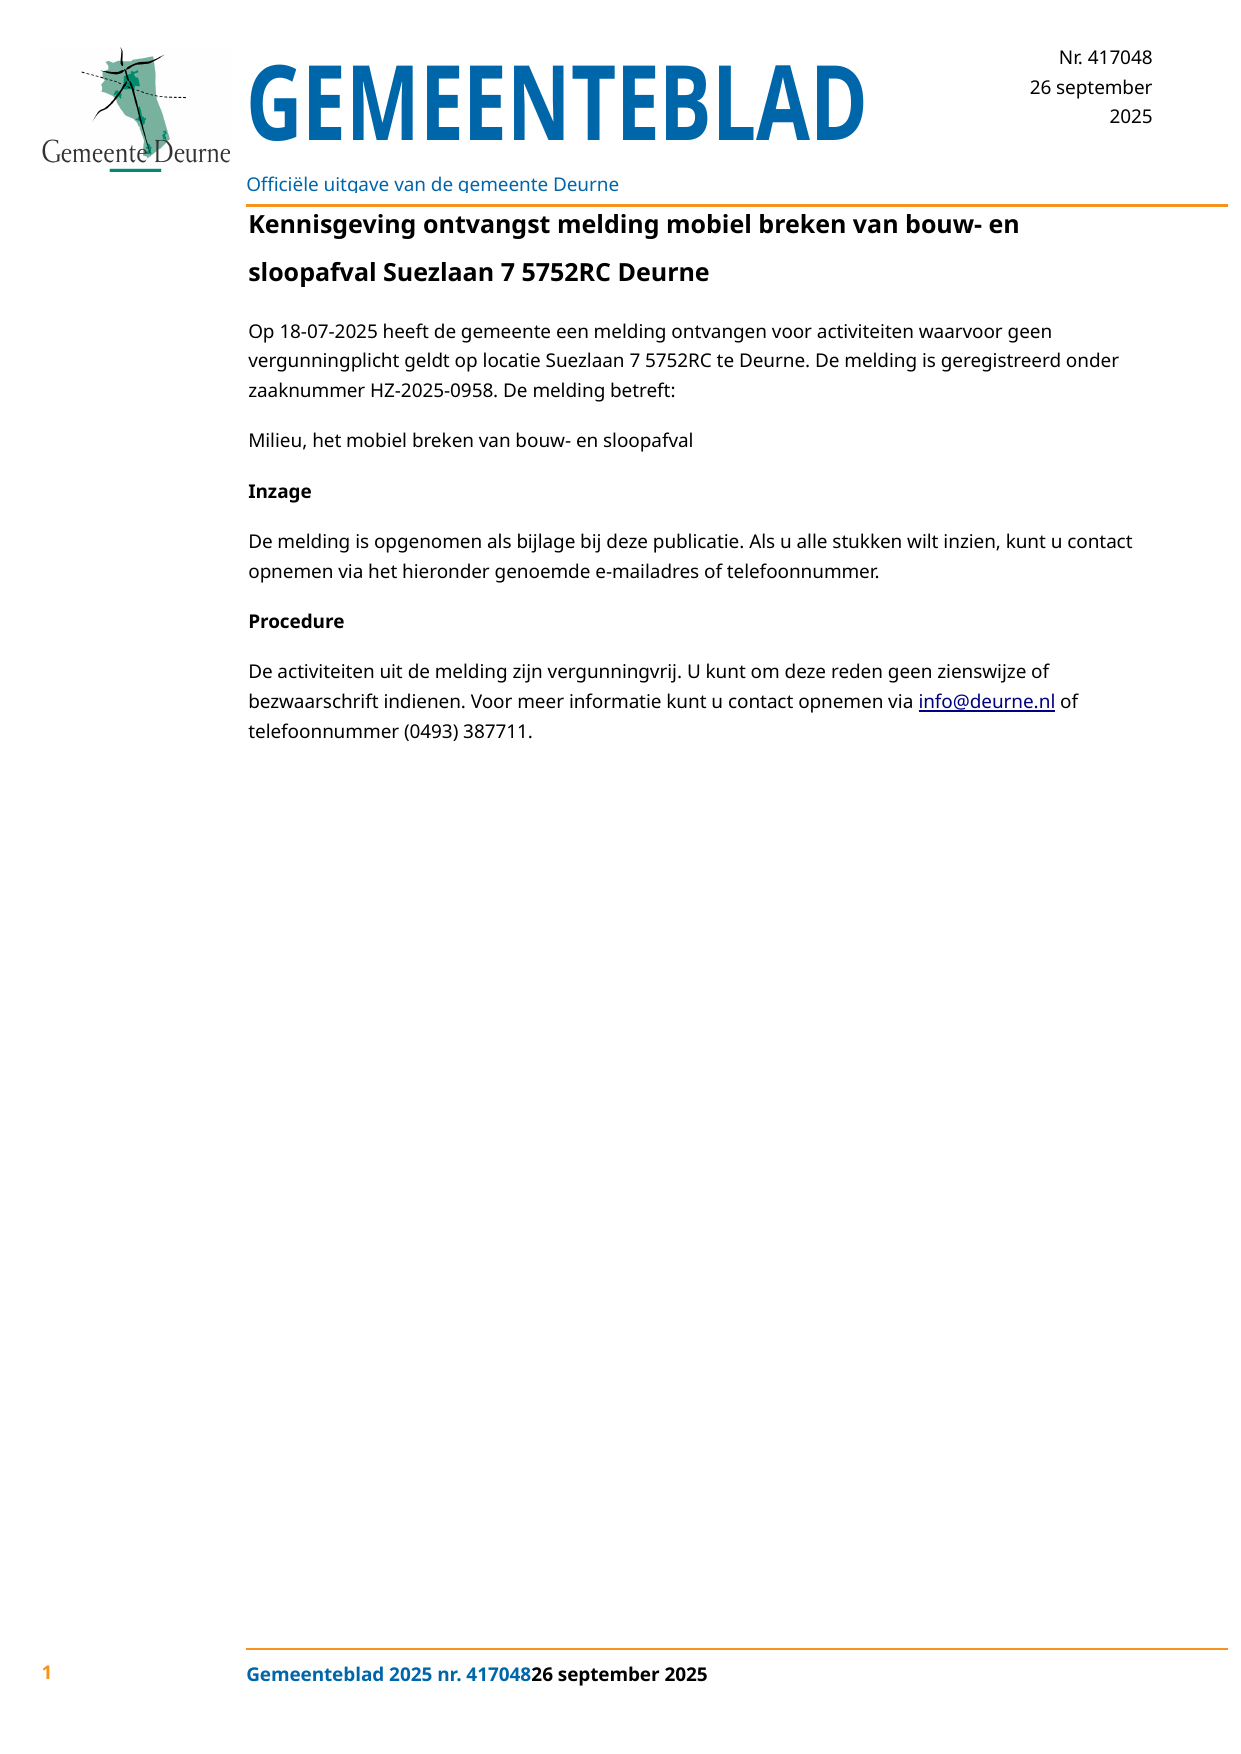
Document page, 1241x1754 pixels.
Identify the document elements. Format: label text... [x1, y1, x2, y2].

text Procedure [248, 608, 1152, 634]
text Op 18-07-2025 heeft de gemeente een melding ontvangen voor activiteiten waarvoor geen vergunningplicht geldt op locatie Suezlaan 7 5752RC te Deurne. De melding is geregistreerd onder zaaknummer HZ-2025-0958. De melding betreft: [248, 318, 1152, 403]
picture [41, 47, 231, 172]
text De activiteiten uit de melding zijn vergunningvrij. U kunt om deze reden geen zienswijze of bezwaarschrift indienen. Voor meer informatie kunt u contact opnemen via info@deurne.nl of telefoonnummer (0493) 387711. [248, 659, 1152, 744]
text Inzage [248, 478, 1152, 504]
text Kennisgeving ontvangst melding mobiel breken van bouw- en sloopafval Suezlaan 7 5752RC Deurne [248, 207, 1152, 288]
text De melding is opgenomen als bijlage bij deze publicatie. Als u alle stukken wilt inzien, kunt u contact opnemen via het hieronder genoemde e-mailadres of telefoonnummer. [248, 528, 1152, 584]
text Milieu, het mobiel breken van bouw- en sloopafval [248, 427, 1152, 453]
